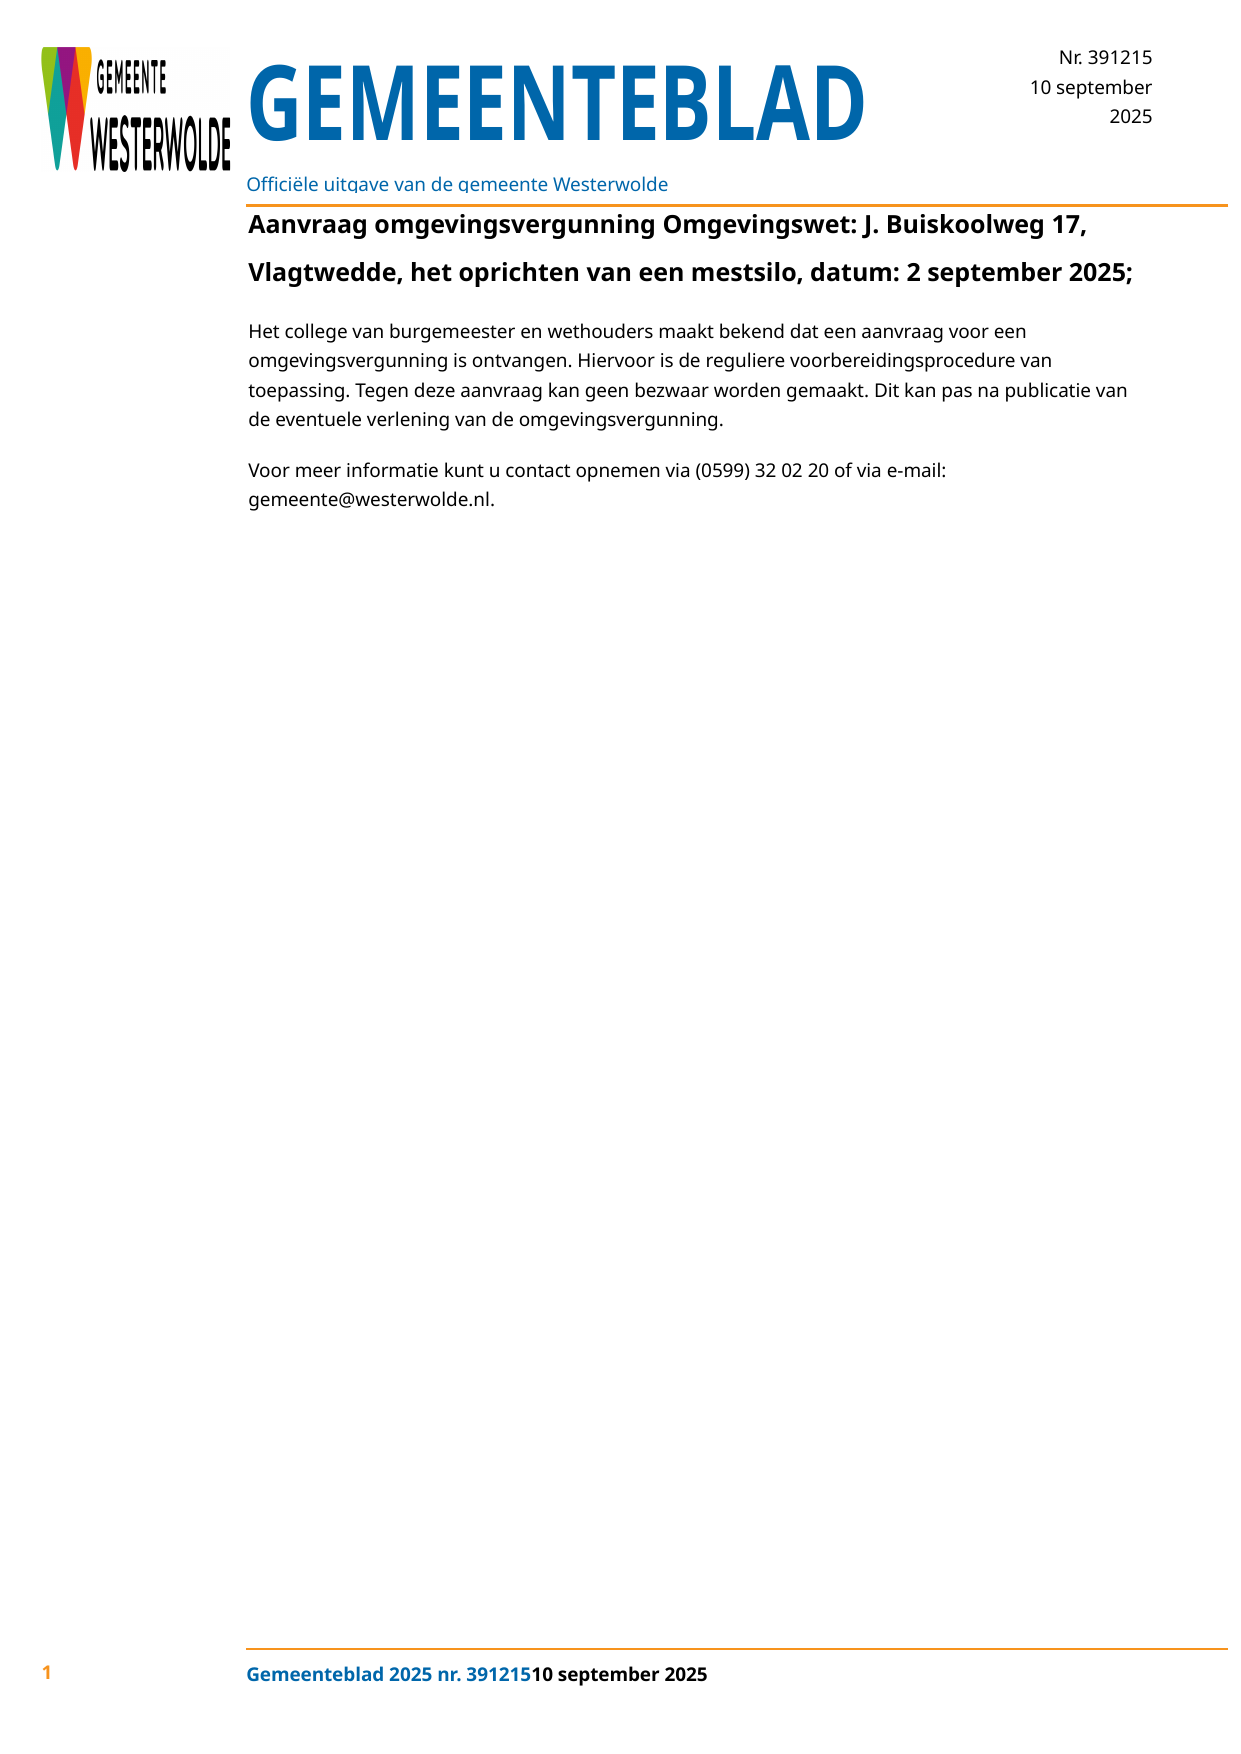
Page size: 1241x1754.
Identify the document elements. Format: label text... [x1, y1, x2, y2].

text Voor meer informatie kunt u contact opnemen via (0599) 32 02 20 of via e-mail: gemeente@westerwolde.nl. [248, 457, 1152, 512]
text Het college van burgemeester en wethouders maakt bekend dat een aanvraag voor een omgevingsvergunning is ontvangen. Hiervoor is de reguliere voorbereidingsprocedure van toepassing. Tegen deze aanvraag kan geen bezwaar worden gemaakt. Dit kan pas na publicatie van de eventuele verlening van de omgevingsvergunning. [248, 318, 1152, 432]
text Aanvraag omgevingsvergunning Omgevingswet: J. Buiskoolweg 17, Vlagtwedde, het oprichten van een mestsilo, datum: 2 september 2025; [248, 207, 1152, 288]
picture [41, 47, 231, 172]
